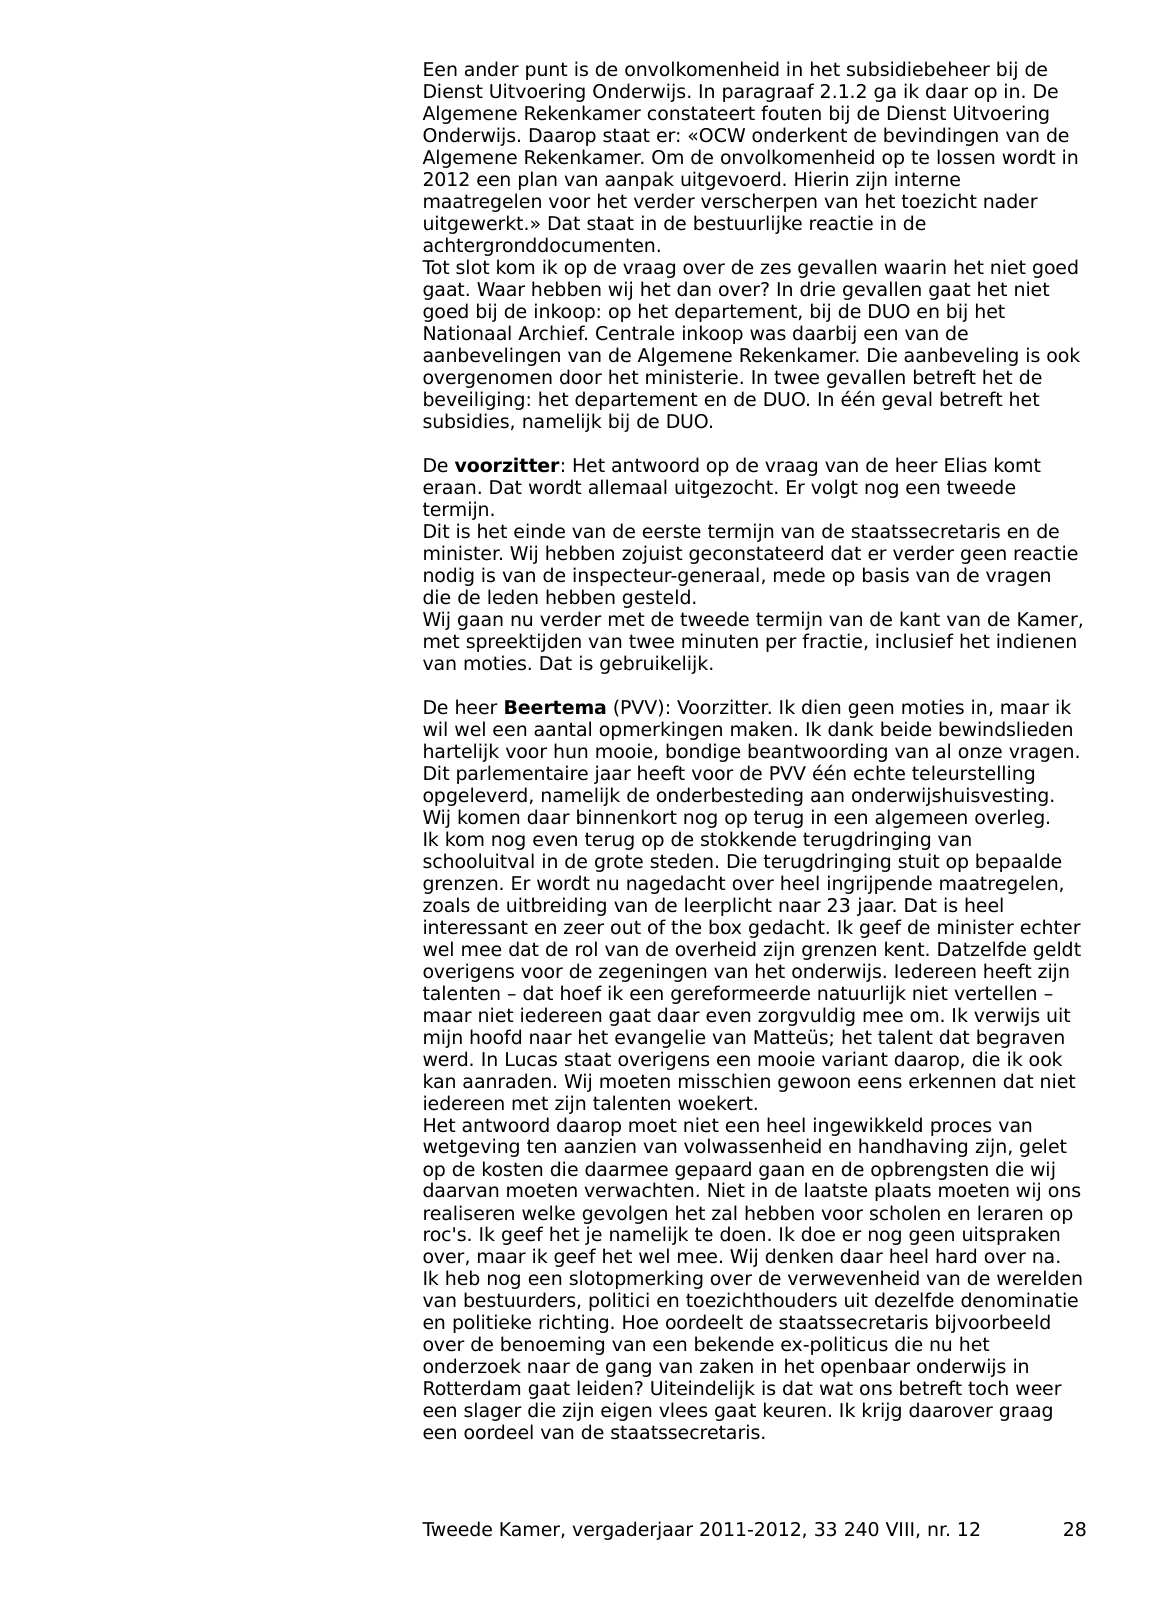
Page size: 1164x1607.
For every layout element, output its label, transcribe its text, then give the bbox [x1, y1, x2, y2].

text Dit is het einde van de eerste termijn van de staatssecretaris en de minister. Wij hebben zojuist geconstateerd dat er verder geen reactie nodig is van de inspecteur-generaal, mede op basis van de vragen die de leden hebben gesteld. [422, 521, 1087, 609]
text Ik kom nog even terug op de stokkende terugdringing van schooluitval in de grote steden. Die terugdringing stuit op bepaalde grenzen. Er wordt nu nagedacht over heel ingrijpende maatregelen, zoals de uitbreiding van de leerplicht naar 23 jaar. Dat is heel interessant en zeer out of the box gedacht. Ik geef de minister echter wel mee dat de rol van de overheid zijn grenzen kent. Datzelfde geldt overigens voor de zegeningen van het onderwijs. Iedereen heeft zijn talenten – dat hoef ik een gereformeerde natuurlijk niet vertellen – maar niet iedereen gaat daar even zorgvuldig mee om. Ik verwijs uit mijn hoofd naar het evangelie van Matteüs; het talent dat begraven werd. In Lucas staat overigens een mooie variant daarop, die ik ook kan aanraden. Wij moeten misschien gewoon eens erkennen dat niet iedereen met zijn talenten woekert. [422, 829, 1087, 1114]
text Het antwoord daarop moet niet een heel ingewikkeld proces van wetgeving ten aanzien van volwassenheid en handhaving zijn, gelet op de kosten die daarmee gepaard gaan en de opbrengsten die wij daarvan moeten verwachten. Niet in de laatste plaats moeten wij ons realiseren welke gevolgen het zal hebben voor scholen en leraren op roc's. Ik geef het je namelijk te doen. Ik doe er nog geen uitspraken over, maar ik geef het wel mee. Wij denken daar heel hard over na. [422, 1114, 1087, 1268]
text Ik heb nog een slotopmerking over de verwevenheid van de werelden van bestuurders, politici en toezichthouders uit dezelfde denominatie en politieke richting. Hoe oordeelt de staatssecretaris bijvoorbeeld over de benoeming van een bekende ex-politicus die nu het onderzoek naar de gang van zaken in het openbaar onderwijs in Rotterdam gaat leiden? Uiteindelijk is dat wat ons betreft toch weer een slager die zijn eigen vlees gaat keuren. Ik krijg daarover graag een oordeel van de staatssecretaris. [422, 1268, 1087, 1444]
text De voorzitter: Het antwoord op de vraag van de heer Elias komt eraan. Dat wordt allemaal uitgezocht. Er volgt nog een tweede termijn. [422, 455, 1087, 521]
text Wij gaan nu verder met de tweede termijn van de kant van de Kamer, met spreektijden van twee minuten per fractie, inclusief het indienen van moties. Dat is gebruikelijk. [422, 609, 1087, 675]
text De heer Beertema (PVV): Voorzitter. Ik dien geen moties in, maar ik wil wel een aantal opmerkingen maken. Ik dank beide bewindslieden hartelijk voor hun mooie, bondige beantwoording van al onze vragen. Dit parlementaire jaar heeft voor de PVV één echte teleurstelling opgeleverd, namelijk de onderbesteding aan onderwijshuisvesting. Wij komen daar binnenkort nog op terug in een algemeen overleg. [422, 697, 1087, 829]
text Tot slot kom ik op de vraag over de zes gevallen waarin het niet goed gaat. Waar hebben wij het dan over? In drie gevallen gaat het niet goed bij de inkoop: op het departement, bij de DUO en bij het Nationaal Archief. Centrale inkoop was daarbij een van de aanbevelingen van de Algemene Rekenkamer. Die aanbeveling is ook overgenomen door het ministerie. In twee gevallen betreft het de beveiliging: het departement en de DUO. In één geval betreft het subsidies, namelijk bij de DUO. [422, 257, 1087, 433]
text Een ander punt is de onvolkomenheid in het subsidiebeheer bij de Dienst Uitvoering Onderwijs. In paragraaf 2.1.2 ga ik daar op in. De Algemene Rekenkamer constateert fouten bij de Dienst Uitvoering Onderwijs. Daarop staat er: «OCW onderkent de bevindingen van de Algemene Rekenkamer. Om de onvolkomenheid op te lossen wordt in 2012 een plan van aanpak uitgevoerd. Hierin zijn interne maatregelen voor het verder verscherpen van het toezicht nader uitgewerkt.» Dat staat in de bestuurlijke reactie in de achtergronddocumenten. [422, 59, 1087, 257]
